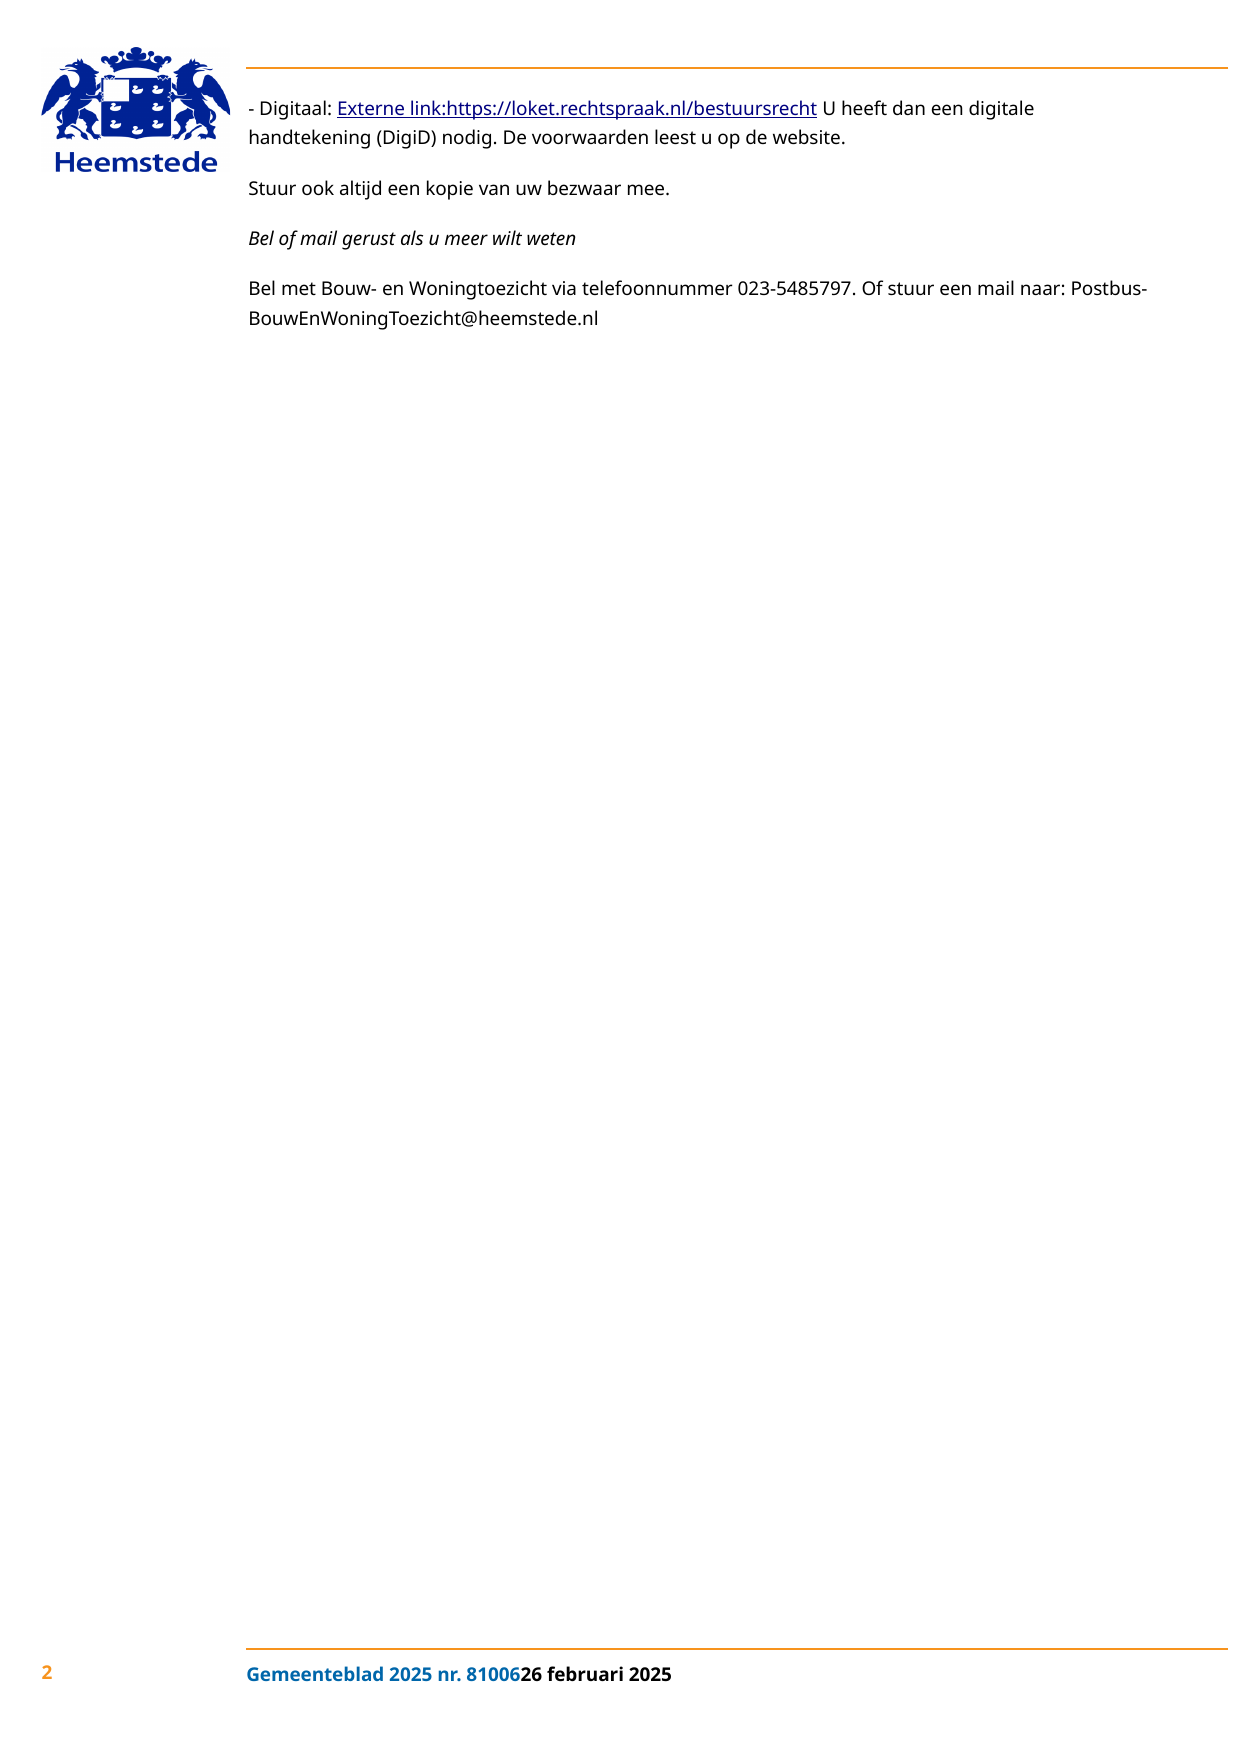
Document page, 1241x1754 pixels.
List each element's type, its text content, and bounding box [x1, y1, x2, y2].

text Bel met Bouw- en Woningtoezicht via telefoonnummer 023-5485797. Of stuur een mail naar: Postbus-BouwEnWoningToezicht@heemstede.nl [248, 276, 1152, 331]
text Bel of mail gerust als u meer wilt weten [248, 225, 1152, 251]
text - Digitaal: Externe link:https://loket.rechtspraak.nl/bestuursrecht U heeft dan een digitale handtekening (DigiD) nodig. De voorwaarden leest u op de website. [248, 95, 1152, 150]
text Stuur ook altijd een kopie van uw bezwaar mee. [248, 175, 1152, 201]
picture [41, 47, 231, 172]
